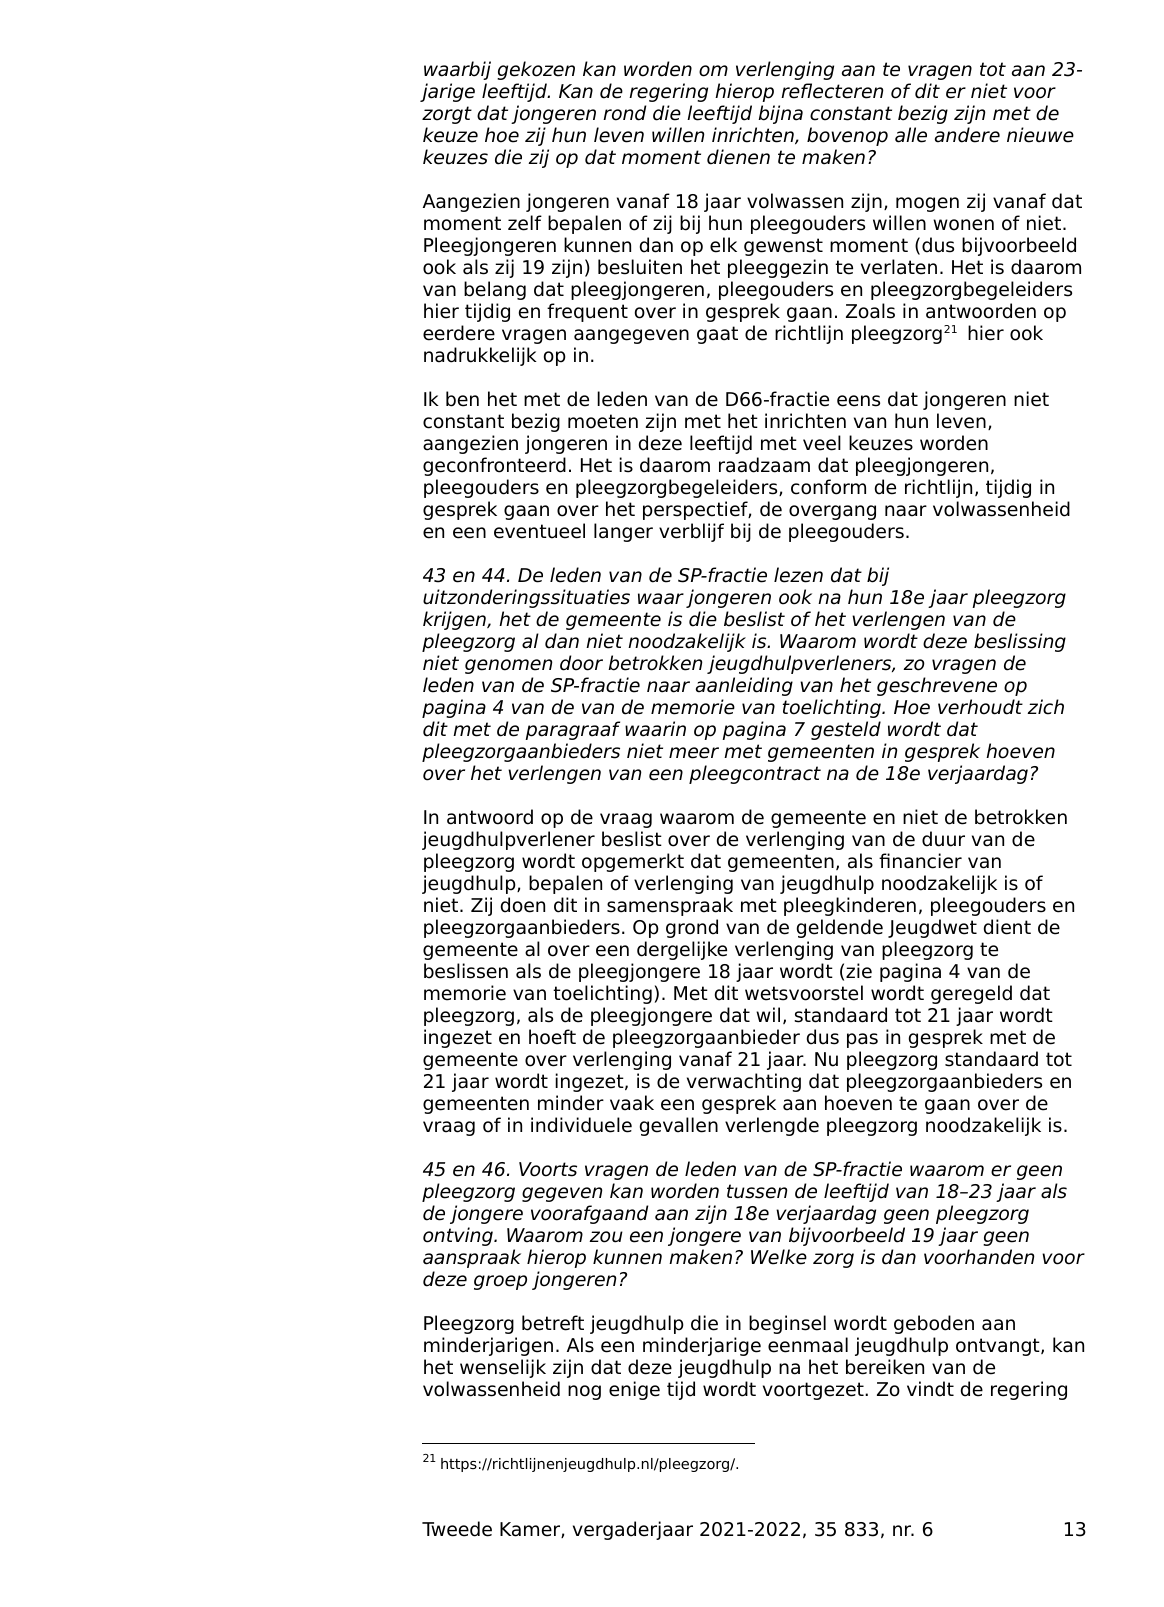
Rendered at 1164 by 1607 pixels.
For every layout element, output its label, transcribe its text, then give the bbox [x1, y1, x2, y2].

text 45 en 46. Voorts vragen de leden van de SP-fractie waarom er geen pleegzorg gegeven kan worden tussen de leeftijd van 18–23 jaar als de jongere voorafgaand aan zijn 18e verjaardag geen pleegzorg ontving. Waarom zou een jongere van bijvoorbeeld 19 jaar geen aanspraak hierop kunnen maken? Welke zorg is dan voorhanden voor deze groep jongeren? [422, 1159, 1087, 1291]
text waarbij gekozen kan worden om verlenging aan te vragen tot aan 23-jarige leeftijd. Kan de regering hierop reflecteren of dit er niet voor zorgt dat jongeren rond die leeftijd bijna constant bezig zijn met de keuze hoe zij hun leven willen inrichten, bovenop alle andere nieuwe keuzes die zij op dat moment dienen te maken? [422, 59, 1087, 169]
text https://richtlijnenjeugdhulp.nl/pleegzorg/. [422, 1452, 1087, 1474]
text Pleegzorg betreft jeugdhulp die in beginsel wordt geboden aan minderjarigen. Als een minderjarige eenmaal jeugdhulp ontvangt, kan het wenselijk zijn dat deze jeugdhulp na het bereiken van de volwassenheid nog enige tijd wordt voortgezet. Zo vindt de regering [422, 1313, 1087, 1401]
text 43 en 44. De leden van de SP-fractie lezen dat bij uitzonderingssituaties waar jongeren ook na hun 18e jaar pleegzorg krijgen, het de gemeente is die beslist of het verlengen van de pleegzorg al dan niet noodzakelijk is. Waarom wordt deze beslissing niet genomen door betrokken jeugdhulpverleners, zo vragen de leden van de SP-fractie naar aanleiding van het geschrevene op pagina 4 van de van de memorie van toelichting. Hoe verhoudt zich dit met de paragraaf waarin op pagina 7 gesteld wordt dat pleegzorgaanbieders niet meer met gemeenten in gesprek hoeven over het verlengen van een pleegcontract na de 18e verjaardag? [422, 565, 1087, 785]
text Aangezien jongeren vanaf 18 jaar volwassen zijn, mogen zij vanaf dat moment zelf bepalen of zij bij hun pleegouders willen wonen of niet. Pleegjongeren kunnen dan op elk gewenst moment (dus bijvoorbeeld ook als zij 19 zijn) besluiten het pleeggezin te verlaten. Het is daarom van belang dat pleegjongeren, pleegouders en pleegzorgbegeleiders hier tijdig en frequent over in gesprek gaan. Zoals in antwoorden op eerdere vragen aangegeven gaat de richtlijn pleegzorg hier ook nadrukkelijk op in. [422, 191, 1087, 367]
text Ik ben het met de leden van de D66-fractie eens dat jongeren niet constant bezig moeten zijn met het inrichten van hun leven, aangezien jongeren in deze leeftijd met veel keuzes worden geconfronteerd. Het is daarom raadzaam dat pleegjongeren, pleegouders en pleegzorgbegeleiders, conform de richtlijn, tijdig in gesprek gaan over het perspectief, de overgang naar volwassenheid en een eventueel langer verblijf bij de pleegouders. [422, 389, 1087, 543]
text In antwoord op de vraag waarom de gemeente en niet de betrokken jeugdhulpverlener beslist over de verlenging van de duur van de pleegzorg wordt opgemerkt dat gemeenten, als financier van jeugdhulp, bepalen of verlenging van jeugdhulp noodzakelijk is of niet. Zij doen dit in samenspraak met pleegkinderen, pleegouders en pleegzorgaanbieders. Op grond van de geldende Jeugdwet dient de gemeente al over een dergelijke verlenging van pleegzorg te beslissen als de pleegjongere 18 jaar wordt (zie pagina 4 van de memorie van toelichting). Met dit wetsvoorstel wordt geregeld dat pleegzorg, als de pleegjongere dat wil, standaard tot 21 jaar wordt ingezet en hoeft de pleegzorgaanbieder dus pas in gesprek met de gemeente over verlenging vanaf 21 jaar. Nu pleegzorg standaard tot 21 jaar wordt ingezet, is de verwachting dat pleegzorgaanbieders en gemeenten minder vaak een gesprek aan hoeven te gaan over de vraag of in individuele gevallen verlengde pleegzorg noodzakelijk is. [422, 807, 1087, 1137]
